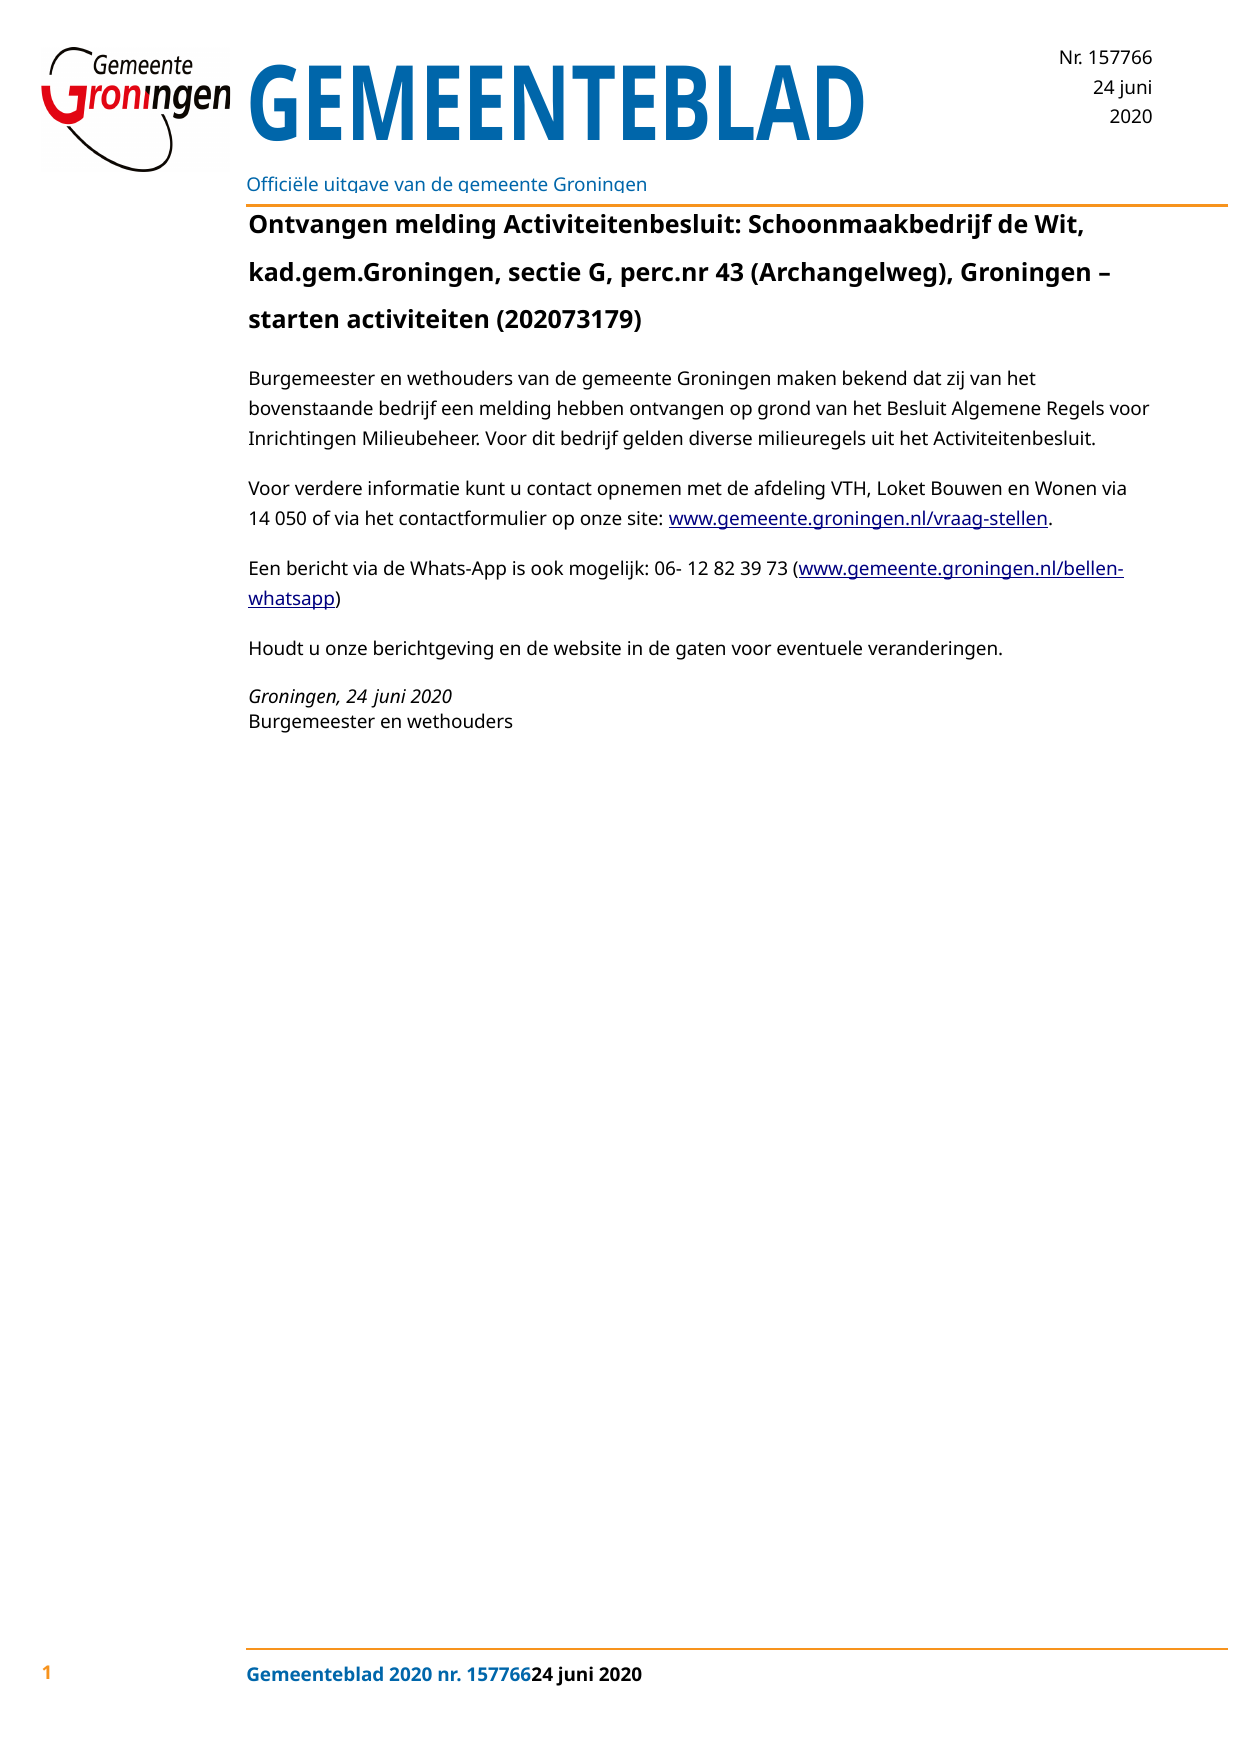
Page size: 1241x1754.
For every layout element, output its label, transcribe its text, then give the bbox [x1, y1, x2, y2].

text Groningen, 24 juni 2020 [248, 683, 1152, 709]
text Voor verdere informatie kunt u contact opnemen met de afdeling VTH, Loket Bouwen en Wonen via 14 050 of via het contactformulier op onze site: www.gemeente.groningen.nl/vraag-stellen. [248, 475, 1152, 530]
text Houdt u onze berichtgeving en de website in de gaten voor eventuele veranderingen. [248, 635, 1152, 661]
text Burgemeester en wethouders van de gemeente Groningen maken bekend dat zij van het bovenstaande bedrijf een melding hebben ontvangen op grond van het Besluit Algemene Regels voor Inrichtingen Milieubeheer. Voor dit bedrijf gelden diverse milieuregels uit het Activiteitenbesluit. [248, 366, 1152, 450]
picture [41, 47, 231, 172]
text Een bericht via de Whats-App is ook mogelijk: 06- 12 82 39 73 (www.gemeente.groningen.nl/bellen-whatsapp) [248, 555, 1152, 610]
text Burgemeester en wethouders [248, 709, 1152, 734]
text Ontvangen melding Activiteitenbesluit: Schoonmaakbedrijf de Wit, kad.gem.Groningen, sectie G, perc.nr 43 (Archangelweg), Groningen – starten activiteiten (202073179) [248, 207, 1152, 336]
